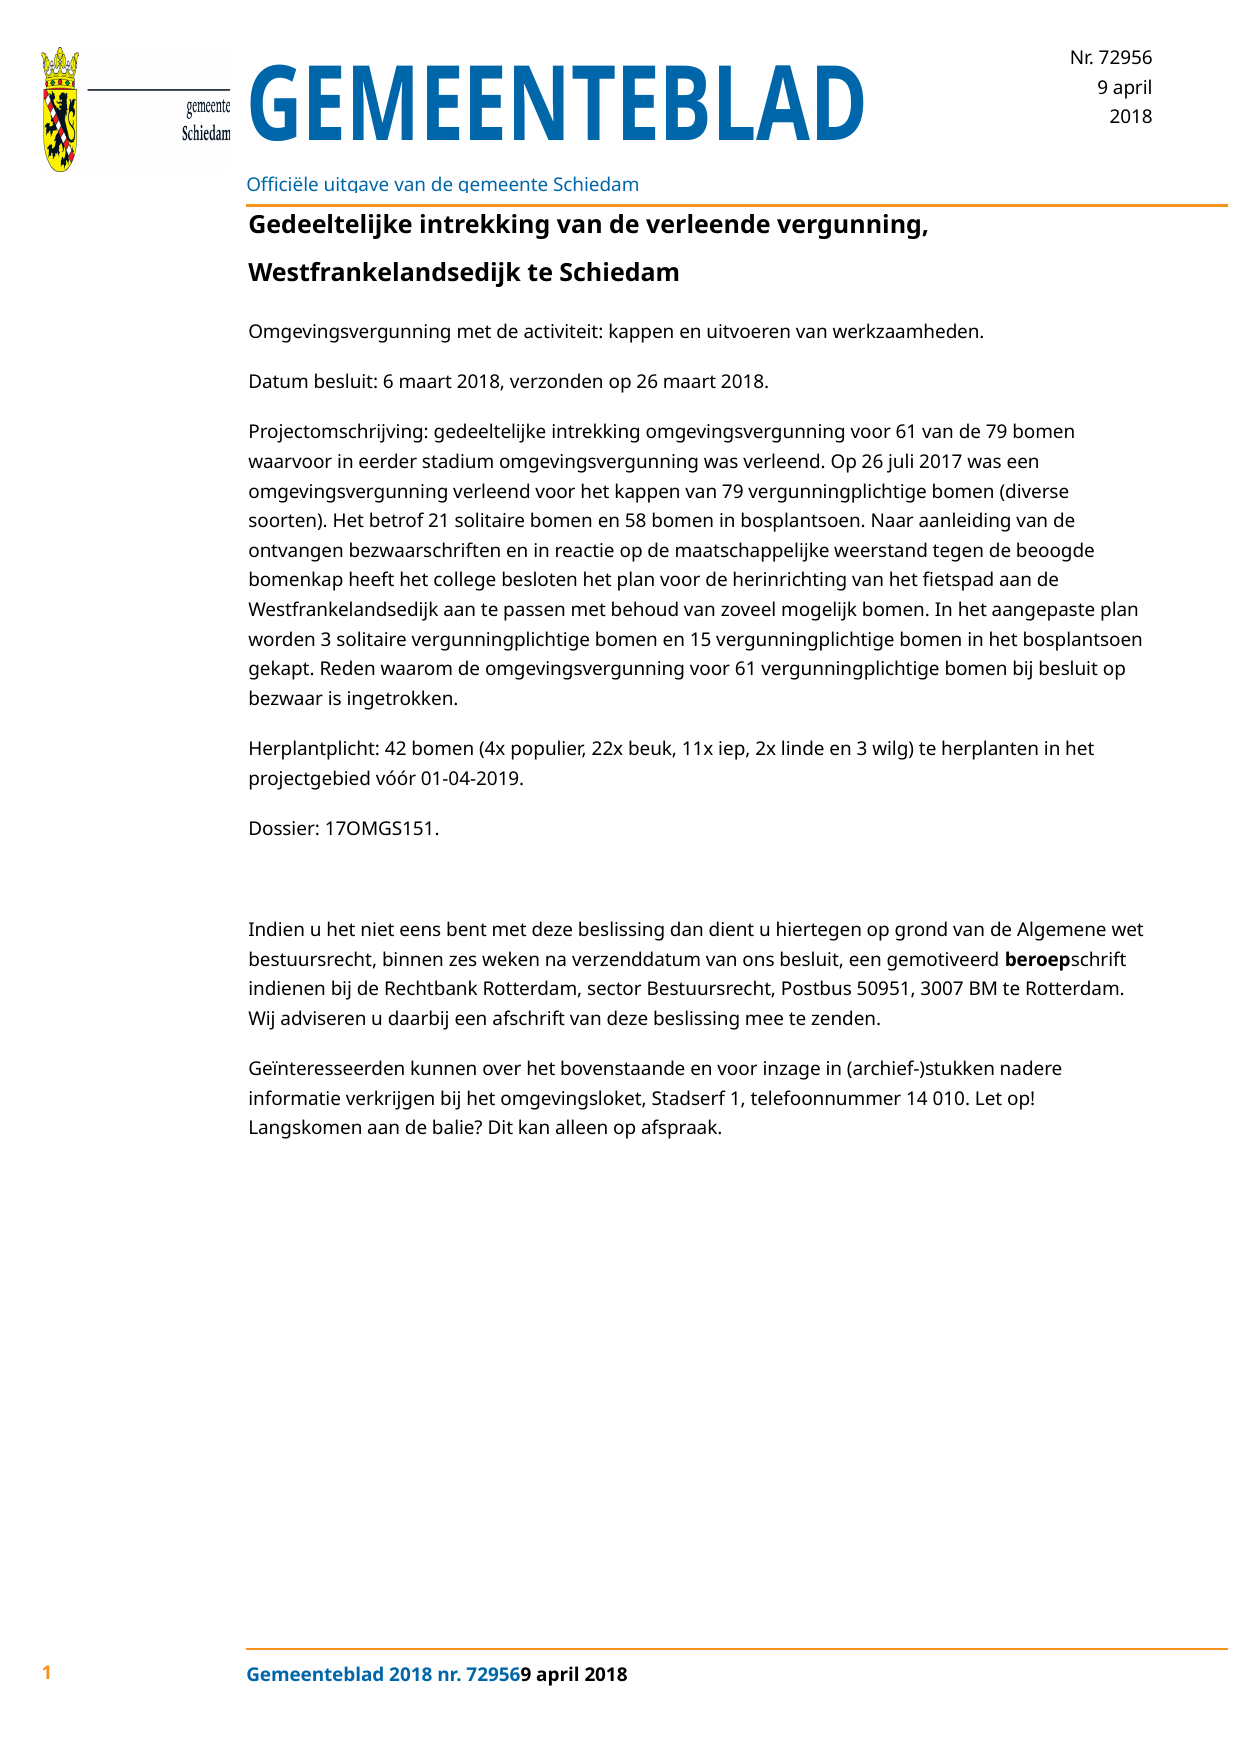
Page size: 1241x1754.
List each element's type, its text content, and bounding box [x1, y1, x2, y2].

text Omgevingsvergunning met de activiteit: kappen en uitvoeren van werkzaamheden. [248, 318, 1152, 344]
picture [41, 47, 231, 172]
text Herplantplicht: 42 bomen (4x populier, 22x beuk, 11x iep, 2x linde en 3 wilg) te herplanten in het projectgebied vóór 01-04-2019. [248, 735, 1152, 791]
text Indien u het niet eens bent met deze beslissing dan dient u hiertegen op grond van de Algemene wet bestuursrecht, binnen zes weken na verzenddatum van ons besluit, een gemotiveerd beroepschrift indienen bij de Rechtbank Rotterdam, sector Bestuursrecht, Postbus 50951, 3007 BM te Rotterdam. Wij adviseren u daarbij een afschrift van deze beslissing mee te zenden. [248, 916, 1152, 1031]
text Dossier: 17OMGS151. [248, 815, 1152, 841]
text Projectomschrijving: gedeeltelijke intrekking omgevingsvergunning voor 61 van de 79 bomen waarvoor in eerder stadium omgevingsvergunning was verleend. Op 26 juli 2017 was een omgevingsvergunning verleend voor het kappen van 79 vergunningplichtige bomen (diverse soorten). Het betrof 21 solitaire bomen en 58 bomen in bosplantsoen. Naar aanleiding van de ontvangen bezwaarschriften en in reactie op de maatschappelijke weerstand tegen de beoogde bomenkap heeft het college besloten het plan voor de herinrichting van het fietspad aan de Westfrankelandsedijk aan te passen met behoud van zoveel mogelijk bomen. In het aangepaste plan worden 3 solitaire vergunningplichtige bomen en 15 vergunningplichtige bomen in het bosplantsoen gekapt. Reden waarom de omgevingsvergunning voor 61 vergunningplichtige bomen bij besluit op bezwaar is ingetrokken. [248, 419, 1152, 711]
text Geïnteresseerden kunnen over het bovenstaande en voor inzage in (archief-)stukken nadere informatie verkrijgen bij het omgevingsloket, Stadserf 1, telefoonnummer 14 010. Let op! Langskomen aan de balie? Dit kan alleen op afspraak. [248, 1055, 1152, 1140]
text Gedeeltelijke intrekking van de verleende vergunning, Westfrankelandsedijk te Schiedam [248, 207, 1152, 288]
text Datum besluit: 6 maart 2018, verzonden op 26 maart 2018. [248, 368, 1152, 394]
